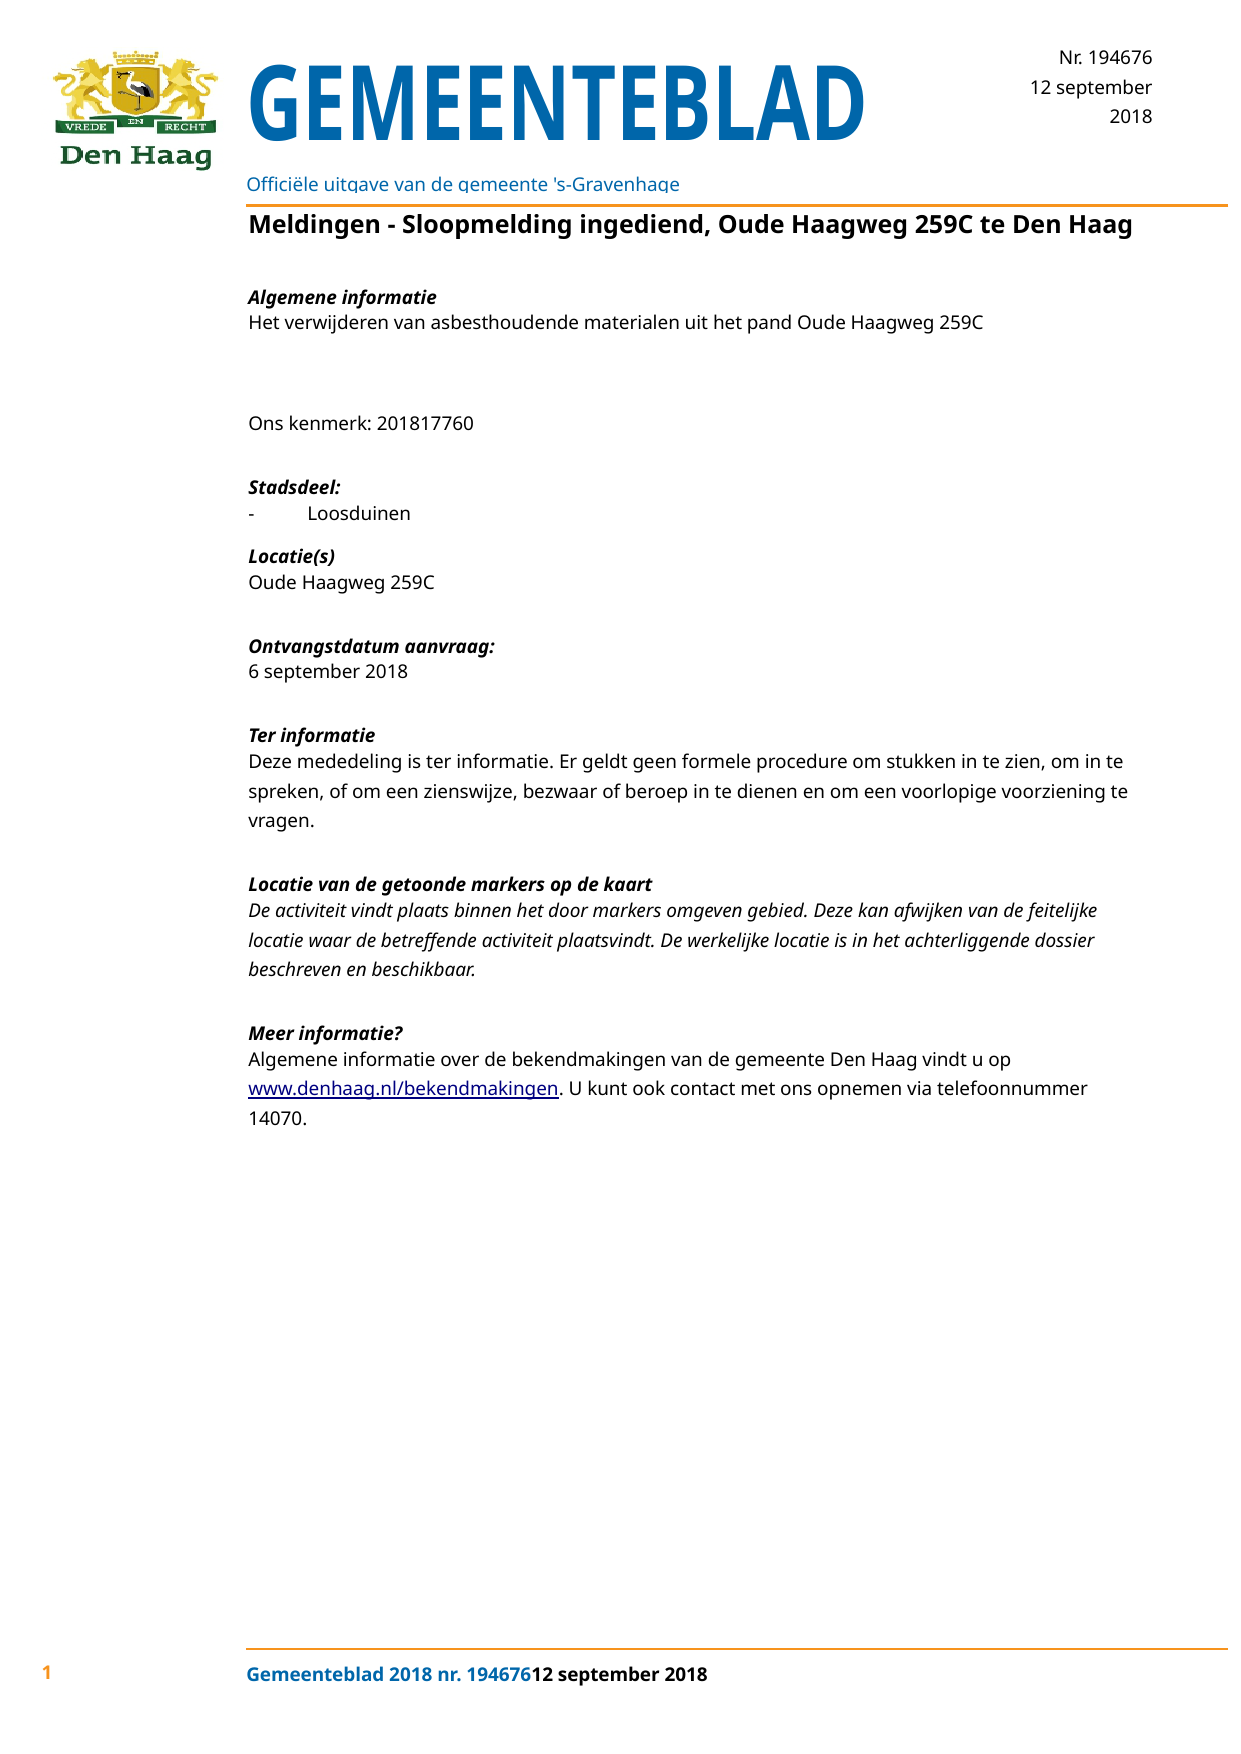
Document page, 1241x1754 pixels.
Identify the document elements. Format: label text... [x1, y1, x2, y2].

text Algemene informatie [248, 284, 1152, 309]
text Oude Haagweg 259C [248, 569, 1152, 595]
text Meldingen - Sloopmelding ingediend, Oude Haagweg 259C te Den Haag [248, 207, 1152, 241]
text Locatie(s) [248, 543, 1152, 569]
text De activiteit vindt plaats binnen het door markers omgeven gebied. Deze kan afwijken van de feitelijke locatie waar de betreffende activiteit plaatsvindt. De werkelijke locatie is in het achterliggende dossier beschreven en beschikbaar. [248, 897, 1152, 982]
text Ons kenmerk: 201817760 [248, 410, 1152, 436]
text Ter informatie [248, 723, 1152, 748]
text 6 september 2018 [248, 659, 1152, 684]
text Het verwijderen van asbesthoudende materialen uit het pand Oude Haagweg 259C [248, 309, 1152, 335]
text Meer informatie? [248, 1020, 1152, 1046]
text Algemene informatie over de bekendmakingen van de gemeente Den Haag vindt u op www.denhaag.nl/bekendmakingen. U kunt ook contact met ons opnemen via telefoonnummer 14070. [248, 1046, 1152, 1131]
list Loosduinen [248, 500, 1152, 526]
text Locatie van de getoonde markers op de kaart [248, 871, 1152, 897]
text Deze mededeling is ter informatie. Er geldt geen formele procedure om stukken in te zien, om in te spreken, of om een zienswijze, bezwaar of beroep in te dienen en om een voorlopige voorziening te vragen. [248, 748, 1152, 833]
text Ontvangstdatum aanvraag: [248, 633, 1152, 659]
picture [41, 47, 231, 172]
text Stadsdeel: [248, 474, 1152, 500]
